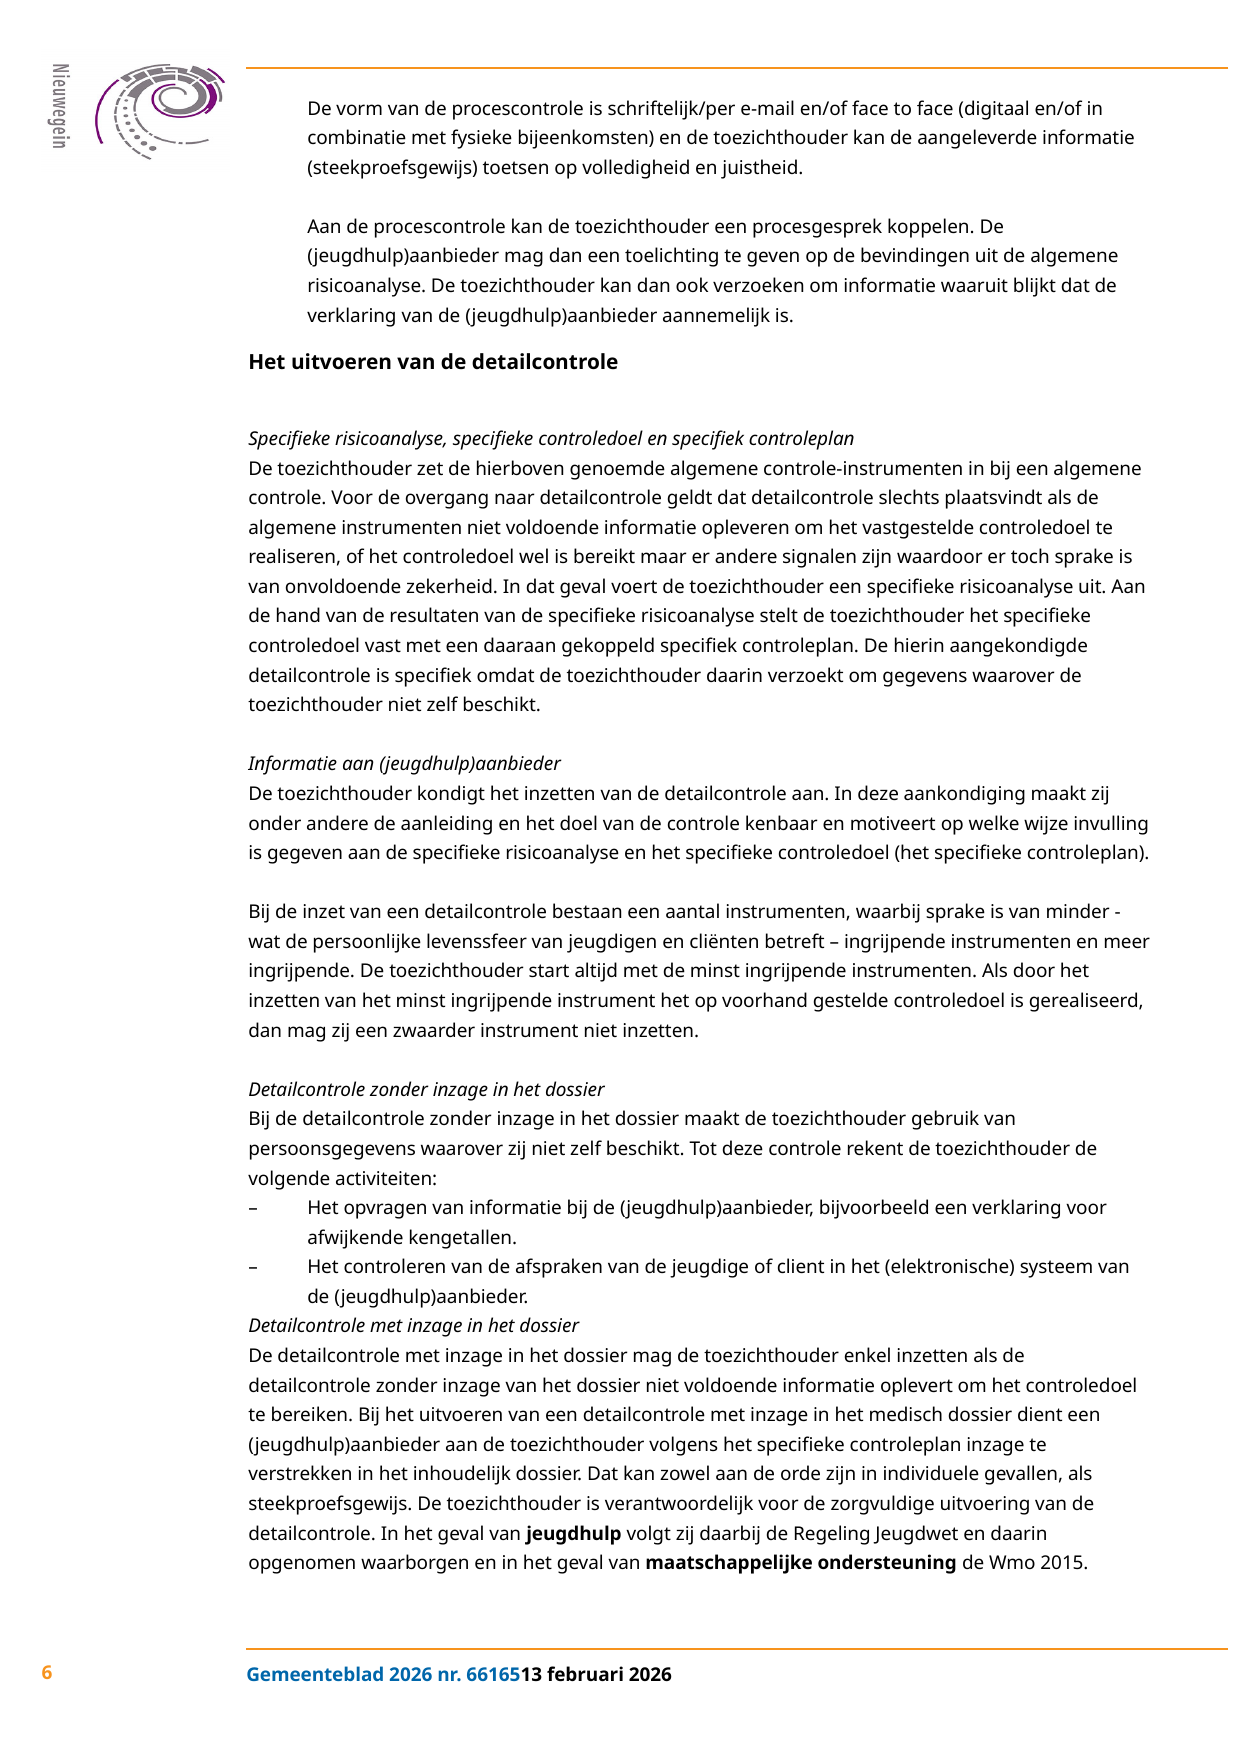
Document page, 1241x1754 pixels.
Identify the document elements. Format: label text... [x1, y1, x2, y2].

list Het controleren van de afspraken van de jeugdige of client in het (elektronische) systeem van de (jeugdhulp)aanbieder. [248, 1253, 1152, 1309]
text De toezichthouder zet de hierboven genoemde algemene controle-instrumenten in bij een algemene controle. Voor de overgang naar detailcontrole geldt dat detailcontrole slechts plaatsvindt als de algemene instrumenten niet voldoende informatie opleveren om het vastgestelde controledoel te realiseren, of het controledoel wel is bereikt maar er andere signalen zijn waardoor er toch sprake is van onvoldoende zekerheid. In dat geval voert de toezichthouder een specifieke risicoanalyse uit. Aan de hand van de resultaten van de specifieke risicoanalyse stelt de toezichthouder het specifieke controledoel vast met een daaraan gekoppeld specifiek controleplan. De hierin aangekondigde detailcontrole is specifiek omdat de toezichthouder daarin verzoekt om gegevens waarover de toezichthouder niet zelf beschikt. [248, 455, 1152, 717]
text Het uitvoeren van de detailcontrole [248, 347, 1152, 376]
list De vorm van de procescontrole is schriftelijk/per e-mail en/of face to face (digitaal en/of in combinatie met fysieke bijeenkomsten) en de toezichthouder kan de aangeleverde informatie (steekproefsgewijs) toetsen op volledigheid en juistheid. [248, 95, 1152, 180]
picture [41, 47, 231, 172]
text Bij de detailcontrole zonder inzage in het dossier maakt de toezichthouder gebruik van persoonsgegevens waarover zij niet zelf beschikt. Tot deze controle rekent de toezichthouder de volgende activiteiten: [248, 1106, 1152, 1191]
text Specifieke risicoanalyse, specifieke controledoel en specifiek controleplan [248, 425, 1152, 451]
text De detailcontrole met inzage in het dossier mag de toezichthouder enkel inzetten als de detailcontrole zonder inzage van het dossier niet voldoende informatie oplevert om het controledoel te bereiken. Bij het uitvoeren van een detailcontrole met inzage in het medisch dossier dient een (jeugdhulp)aanbieder aan de toezichthouder volgens het specifieke controleplan inzage te verstrekken in het inhoudelijk dossier. Dat kan zowel aan de orde zijn in individuele gevallen, als steekproefsgewijs. De toezichthouder is verantwoordelijk voor de zorgvuldige uitvoering van de detailcontrole. In het geval van jeugdhulp volgt zij daarbij de Regeling Jeugdwet en daarin opgenomen waarborgen en in het geval van maatschappelijke ondersteuning de Wmo 2015. [248, 1342, 1152, 1575]
text Detailcontrole met inzage in het dossier [248, 1313, 1152, 1338]
list Aan de procescontrole kan de toezichthouder een procesgesprek koppelen. De (jeugdhulp)aanbieder mag dan een toelichting te geven op de bevindingen uit de algemene risicoanalyse. De toezichthouder kan dan ook verzoeken om informatie waaruit blijkt dat de verklaring van de (jeugdhulp)aanbieder aannemelijk is. [248, 213, 1152, 328]
text Detailcontrole zonder inzage in het dossier [248, 1076, 1152, 1102]
text De toezichthouder kondigt het inzetten van de detailcontrole aan. In deze aankondiging maakt zij onder andere de aanleiding en het doel van de controle kenbaar en motiveert op welke wijze invulling is gegeven aan de specifieke risicoanalyse en het specifieke controledoel (het specifieke controleplan). [248, 780, 1152, 865]
text Bij de inzet van een detailcontrole bestaan een aantal instrumenten, waarbij sprake is van minder - wat de persoonlijke levenssfeer van jeugdigen en cliënten betreft – ingrijpende instrumenten en meer ingrijpende. De toezichthouder start altijd met de minst ingrijpende instrumenten. Als door het inzetten van het minst ingrijpende instrument het op voorhand gestelde controledoel is gerealiseerd, dan mag zij een zwaarder instrument niet inzetten. [248, 898, 1152, 1043]
list Het opvragen van informatie bij de (jeugdhulp)aanbieder, bijvoorbeeld een verklaring voor afwijkende kengetallen. [248, 1194, 1152, 1250]
text Informatie aan (jeugdhulp)aanbieder [248, 751, 1152, 776]
